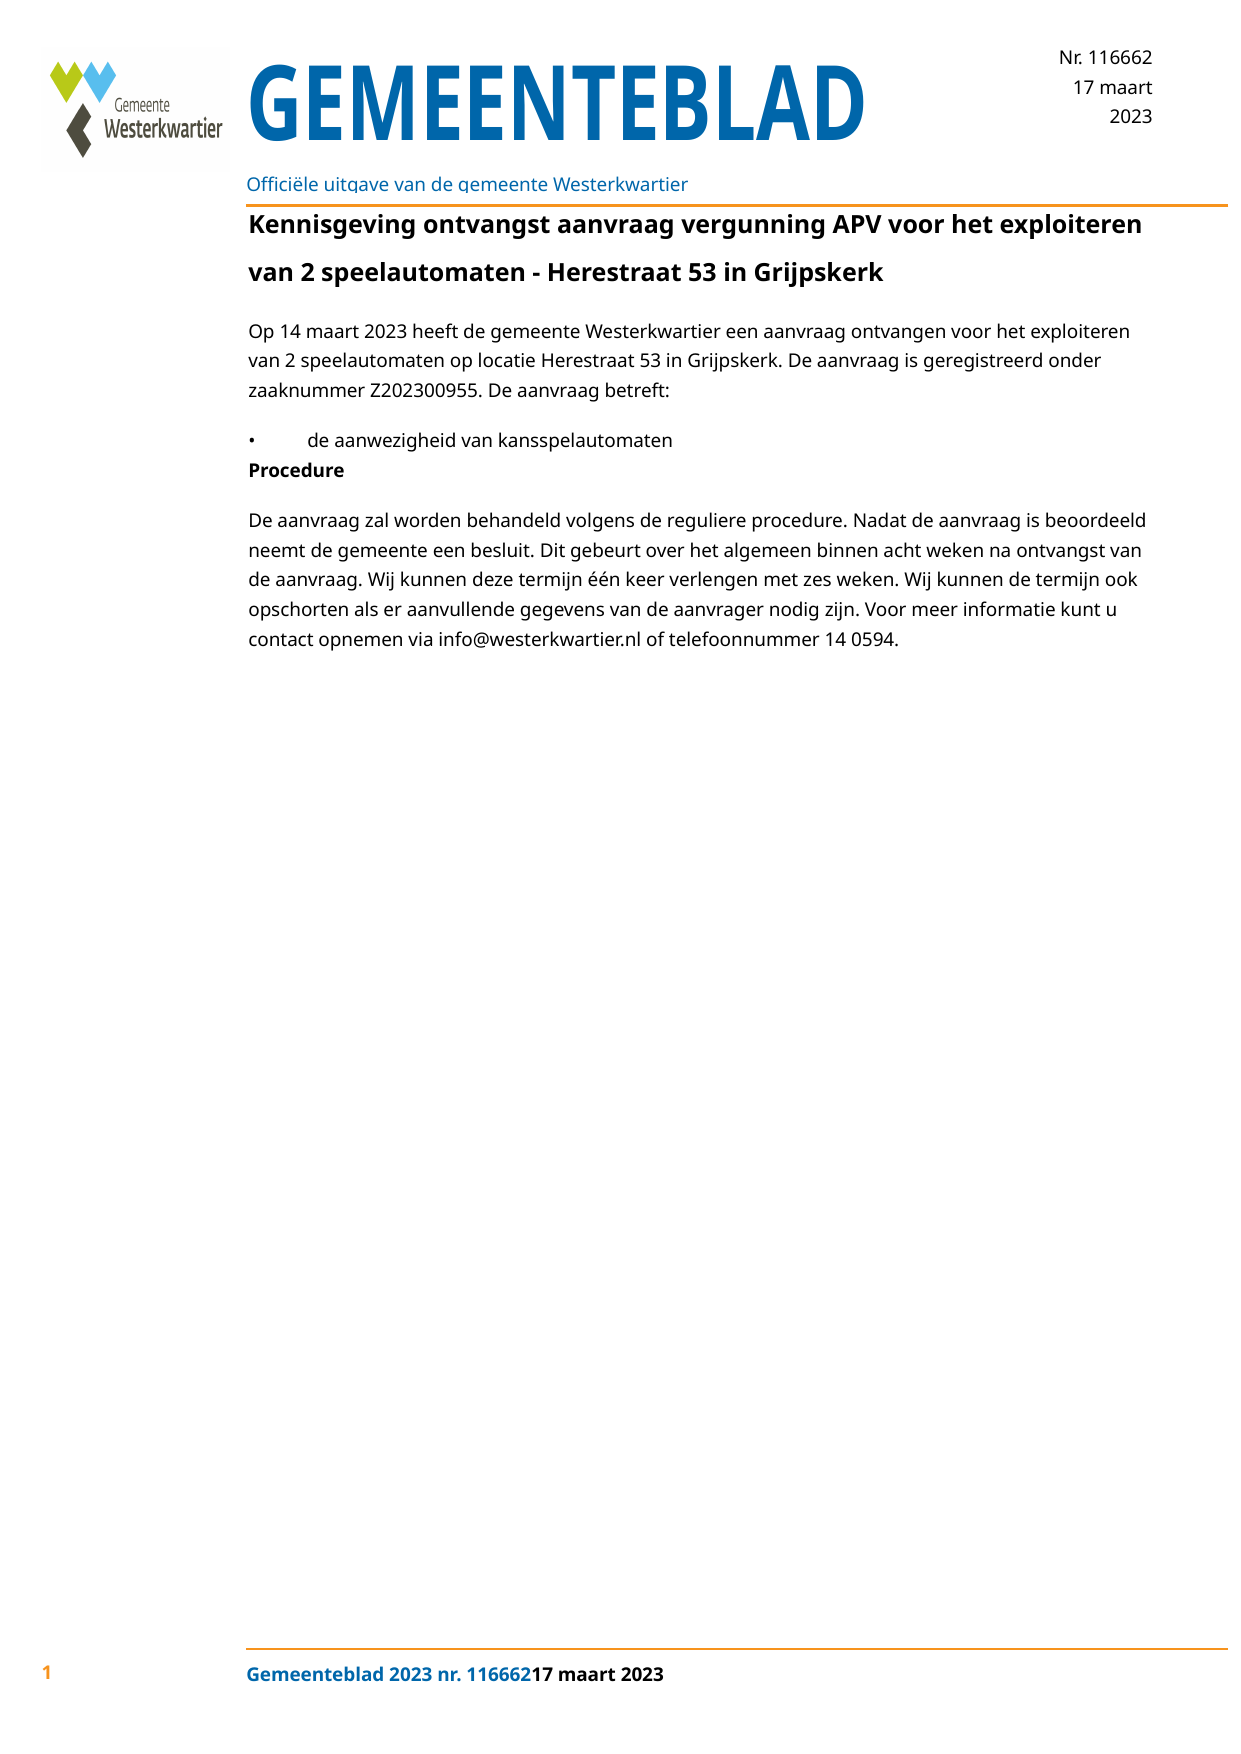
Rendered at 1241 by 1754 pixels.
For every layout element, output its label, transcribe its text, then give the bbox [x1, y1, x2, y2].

text Procedure [248, 457, 1152, 483]
text De aanvraag zal worden behandeld volgens de reguliere procedure. Nadat de aanvraag is beoordeeld neemt de gemeente een besluit. Dit gebeurt over het algemeen binnen acht weken na ontvangst van de aanvraag. Wij kunnen deze termijn één keer verlengen met zes weken. Wij kunnen de termijn ook opschorten als er aanvullende gegevens van de aanvrager nodig zijn. Voor meer informatie kunt u contact opnemen via info@westerkwartier.nl of telefoonnummer 14 0594. [248, 507, 1152, 652]
list de aanwezigheid van kansspelautomaten [248, 427, 1152, 453]
text Kennisgeving ontvangst aanvraag vergunning APV voor het exploiteren van 2 speelautomaten - Herestraat 53 in Grijpskerk [248, 207, 1152, 288]
text Op 14 maart 2023 heeft de gemeente Westerkwartier een aanvraag ontvangen voor het exploiteren van 2 speelautomaten op locatie Herestraat 53 in Grijpskerk. De aanvraag is geregistreerd onder zaaknummer Z202300955. De aanvraag betreft: [248, 318, 1152, 403]
picture [41, 47, 231, 172]
